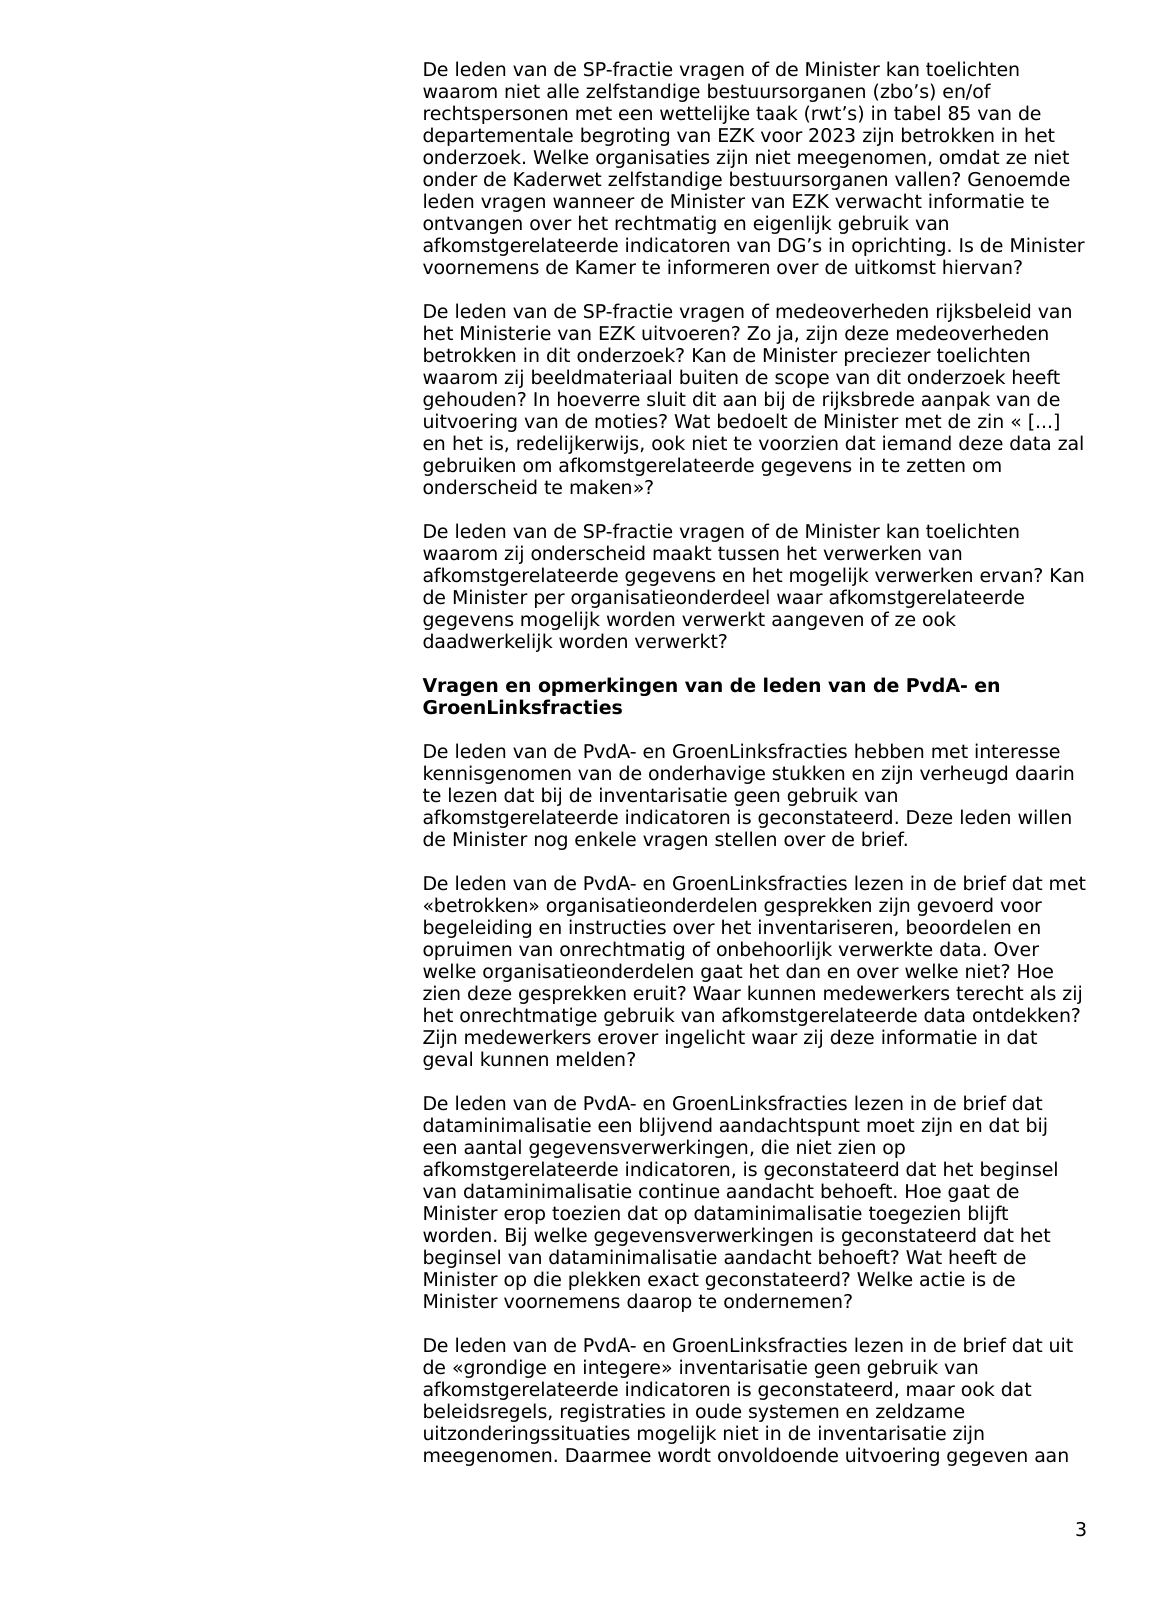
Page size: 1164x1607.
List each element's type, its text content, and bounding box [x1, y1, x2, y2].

text De leden van de PvdA- en GroenLinksfracties hebben met interesse kennisgenomen van de onderhavige stukken en zijn verheugd daarin te lezen dat bij de inventarisatie geen gebruik van afkomstgerelateerde indicatoren is geconstateerd. Deze leden willen de Minister nog enkele vragen stellen over de brief. [422, 741, 1087, 851]
text De leden van de PvdA- en GroenLinksfracties lezen in de brief dat dataminimalisatie een blijvend aandachtspunt moet zijn en dat bij een aantal gegevensverwerkingen, die niet zien op afkomstgerelateerde indicatoren, is geconstateerd dat het beginsel van dataminimalisatie continue aandacht behoeft. Hoe gaat de Minister erop toezien dat op dataminimalisatie toegezien blijft worden. Bij welke gegevensverwerkingen is geconstateerd dat het beginsel van dataminimalisatie aandacht behoeft? Wat heeft de Minister op die plekken exact geconstateerd? Welke actie is de Minister voornemens daarop te ondernemen? [422, 1093, 1087, 1313]
text De leden van de SP-fractie vragen of medeoverheden rijksbeleid van het Ministerie van EZK uitvoeren? Zo ja, zijn deze medeoverheden betrokken in dit onderzoek? Kan de Minister preciezer toelichten waarom zij beeldmateriaal buiten de scope van dit onderzoek heeft gehouden? In hoeverre sluit dit aan bij de rijksbrede aanpak van de uitvoering van de moties? Wat bedoelt de Minister met de zin « [...] en het is, redelijkerwijs, ook niet te voorzien dat iemand deze data zal gebruiken om afkomstgerelateerde gegevens in te zetten om onderscheid te maken»? [422, 301, 1087, 499]
subtitle Vragen en opmerkingen van de leden van de PvdA- en GroenLinksfracties [422, 675, 1087, 719]
text De leden van de PvdA- en GroenLinksfracties lezen in de brief dat uit de «grondige en integere» inventarisatie geen gebruik van afkomstgerelateerde indicatoren is geconstateerd, maar ook dat beleidsregels, registraties in oude systemen en zeldzame uitzonderingssituaties mogelijk niet in de inventarisatie zijn meegenomen. Daarmee wordt onvoldoende uitvoering gegeven aan [422, 1335, 1087, 1467]
text De leden van de SP-fractie vragen of de Minister kan toelichten waarom niet alle zelfstandige bestuursorganen (zbo’s) en/of rechtspersonen met een wettelijke taak (rwt’s) in tabel 85 van de departementale begroting van EZK voor 2023 zijn betrokken in het onderzoek. Welke organisaties zijn niet meegenomen, omdat ze niet onder de Kaderwet zelfstandige bestuursorganen vallen? Genoemde leden vragen wanneer de Minister van EZK verwacht informatie te ontvangen over het rechtmatig en eigenlijk gebruik van afkomstgerelateerde indicatoren van DG’s in oprichting. Is de Minister voornemens de Kamer te informeren over de uitkomst hiervan? [422, 59, 1087, 279]
text De leden van de SP-fractie vragen of de Minister kan toelichten waarom zij onderscheid maakt tussen het verwerken van afkomstgerelateerde gegevens en het mogelijk verwerken ervan? Kan de Minister per organisatieonderdeel waar afkomstgerelateerde gegevens mogelijk worden verwerkt aangeven of ze ook daadwerkelijk worden verwerkt? [422, 521, 1087, 653]
text De leden van de PvdA- en GroenLinksfracties lezen in de brief dat met «betrokken» organisatieonderdelen gesprekken zijn gevoerd voor begeleiding en instructies over het inventariseren, beoordelen en opruimen van onrechtmatig of onbehoorlijk verwerkte data. Over welke organisatieonderdelen gaat het dan en over welke niet? Hoe zien deze gesprekken eruit? Waar kunnen medewerkers terecht als zij het onrechtmatige gebruik van afkomstgerelateerde data ontdekken? Zijn medewerkers erover ingelicht waar zij deze informatie in dat geval kunnen melden? [422, 873, 1087, 1071]
